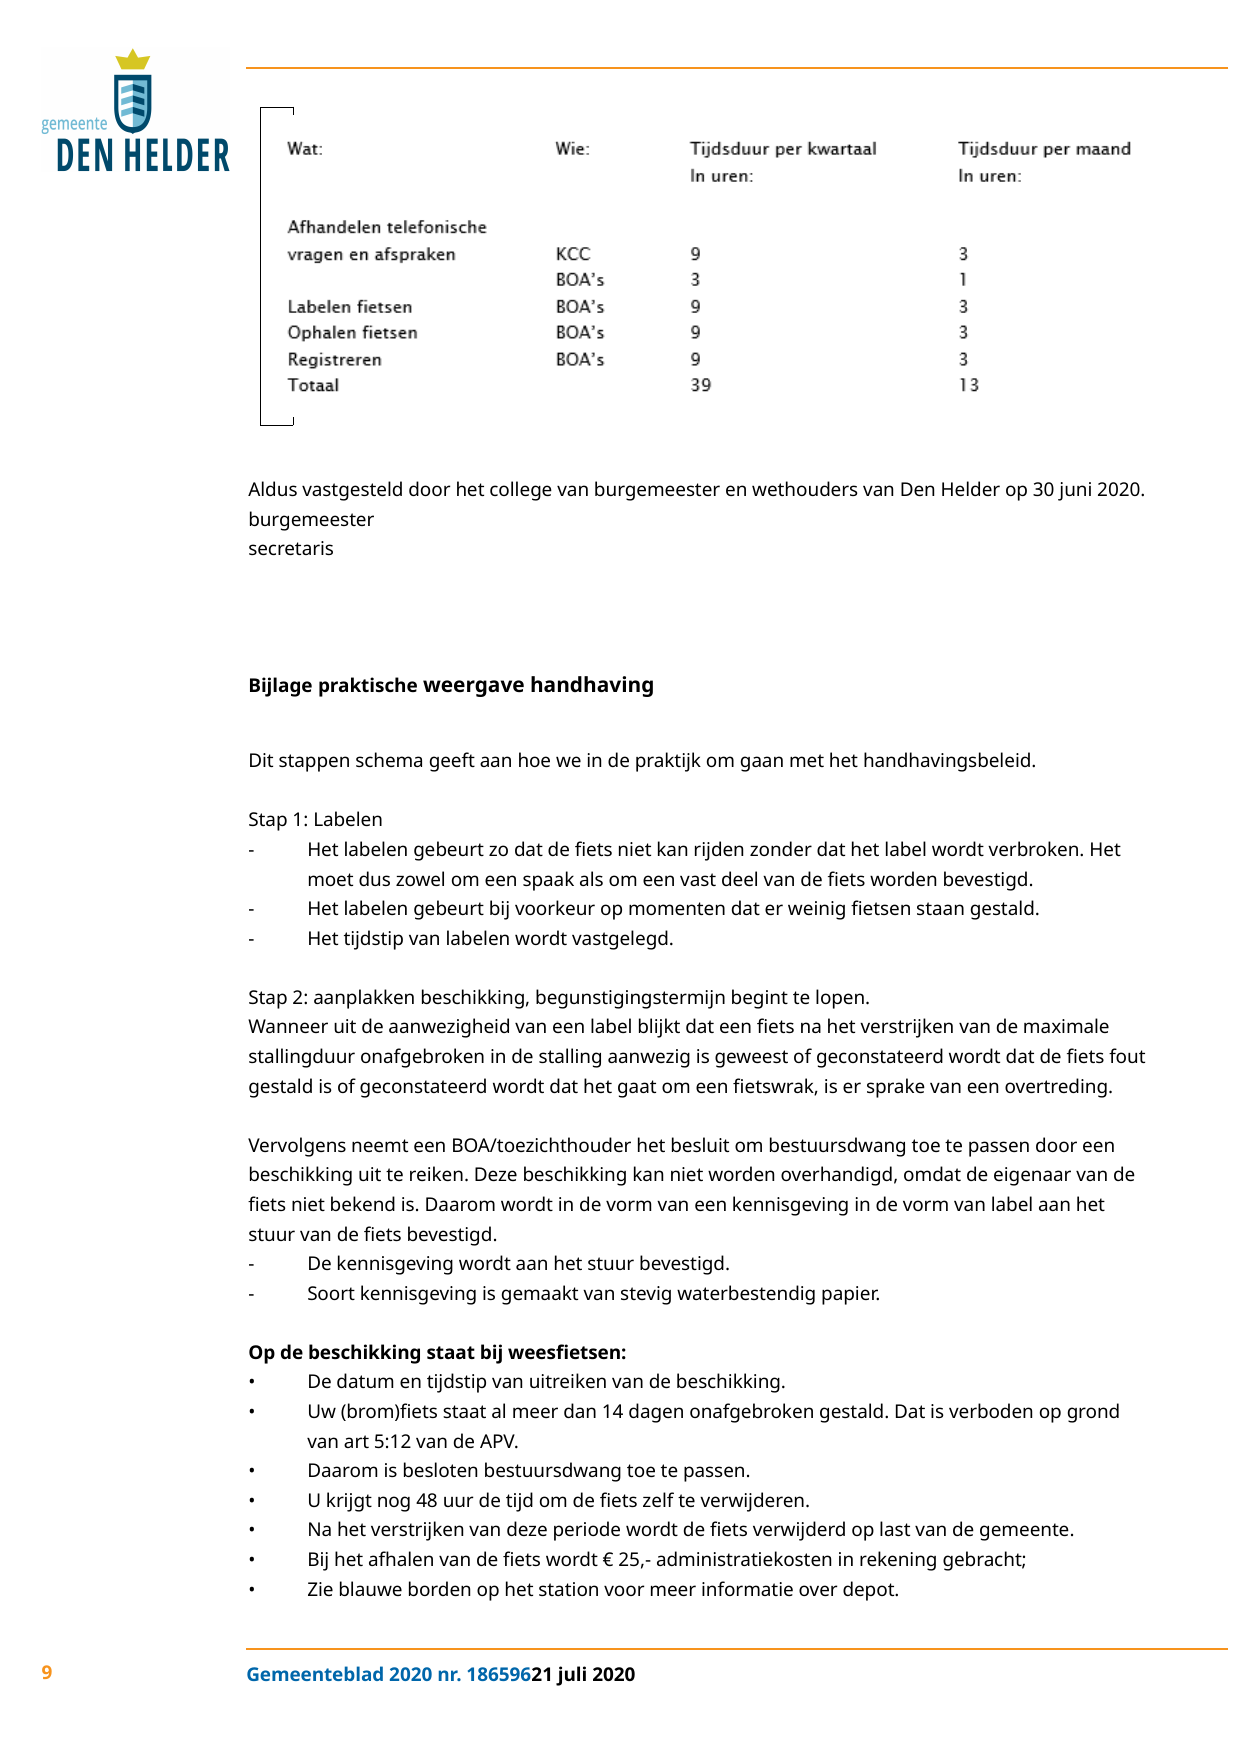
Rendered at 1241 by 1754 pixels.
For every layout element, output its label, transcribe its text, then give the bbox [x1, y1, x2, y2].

text burgemeester [248, 506, 1152, 531]
picture [63, 144, 68, 165]
list Uw (brom)fiets staat al meer dan 14 dagen onafgebroken gestald. Dat is verboden op grond van art 5:12 van de APV. [248, 1398, 1152, 1453]
text Op de beschikking staat bij weesfietsen: [248, 1339, 1152, 1365]
list Het labelen gebeurt zo dat de fiets niet kan rijden zonder dat het label wordt verbroken. Het moet dus zowel om een spaak als om een vast deel van de fiets worden bevestigd. [248, 836, 1152, 891]
list De kennisgeving wordt aan het stuur bevestigd. [248, 1250, 1152, 1276]
list De datum en tijdstip van uitreiken van de beschikking. [248, 1369, 1152, 1394]
picture [182, 144, 187, 165]
picture [220, 160, 224, 172]
list Soort kennisgeving is gemaakt van stevig waterbestendig papier. [248, 1280, 1152, 1306]
list Daarom is besloten bestuursdwang toe te passen. [248, 1457, 1152, 1483]
list Na het verstrijken van deze periode wordt de fiets verwijderd op last van de gemeente. [248, 1517, 1152, 1542]
picture [130, 157, 135, 172]
list Bij het afhalen van de fiets wordt € 25,‐ administratiekosten in rekening gebracht; [248, 1546, 1152, 1572]
text Vervolgens neemt een BOA/toezichthouder het besluit om bestuursdwang toe te passen door een beschikking uit te reiken. Deze beschikking kan niet worden overhandigd, omdat de eigenaar van de fiets niet bekend is. Daarom wordt in de vorm van een kennisgeving in de vorm van label aan het stuur van de fiets bevestigd. [248, 1132, 1152, 1246]
text Stap 1: Labelen [248, 807, 1152, 832]
list U krijgt nog 48 uur de tijd om de fiets zelf te verwijderen. [248, 1487, 1152, 1513]
picture [41, 47, 231, 172]
list Het tijdstip van labelen wordt vastgelegd. [248, 925, 1152, 951]
picture [268, 115, 1173, 417]
picture [100, 154, 106, 172]
text Wanneer uit de aanwezigheid van een label blijkt dat een fiets na het verstrijken van de maximale stallingduur onafgebroken in de stalling aanwezig is geweest of geconstateerd wordt dat de fiets fout gestald is of geconstateerd wordt dat het gaat om een fietswrak, is er sprake van een overtreding. [248, 1014, 1152, 1098]
text Aldus vastgesteld door het college van burgemeester en wethouders van Den Helder op 30 juni 2020. [248, 476, 1152, 502]
text secretaris [248, 535, 1152, 561]
text Dit stappen schema geeft aan hoe we in de praktijk om gaan met het handhavingsbeleid. [248, 747, 1152, 773]
text Bijlage praktische weergave handhaving [248, 670, 1152, 698]
text Stap 2: aanplakken beschikking, begunstigingstermijn begint te lopen. [248, 984, 1152, 1010]
list Het labelen gebeurt bij voorkeur op momenten dat er weinig fietsen staan gestald. [248, 895, 1152, 921]
list Zie blauwe borden op het station voor meer informatie over depot. [248, 1576, 1152, 1601]
